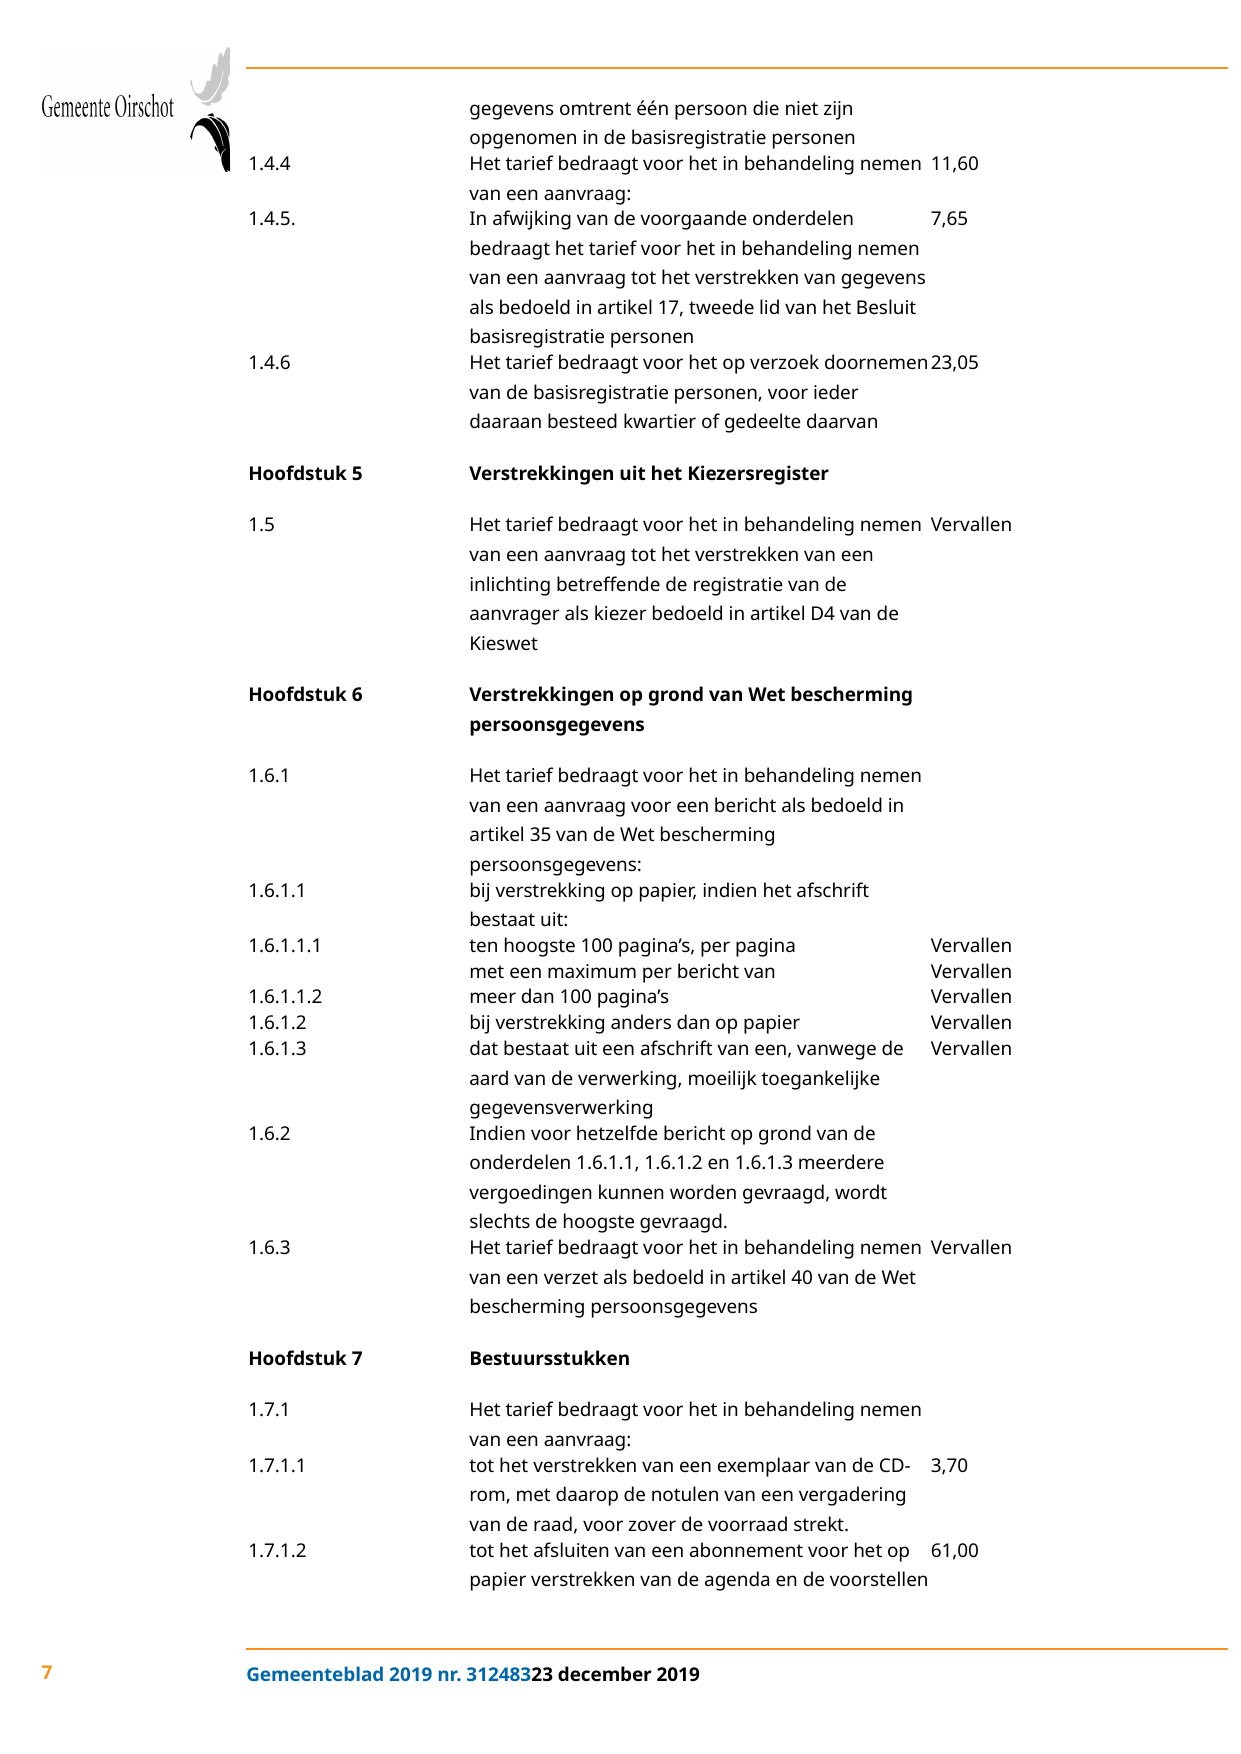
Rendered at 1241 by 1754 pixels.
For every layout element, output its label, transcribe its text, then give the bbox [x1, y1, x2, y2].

table_cell Het tarief bedraagt voor het in behandeling nemen van een aanvraag tot het verstrekken van een inlichting betreffende de registratie van de aanvrager als kiezer bedoeld in artikel D4 van de Kieswet [469, 512, 931, 656]
table_cell Vervallen [931, 1035, 1152, 1120]
table_cell [931, 681, 1152, 737]
table_cell Vervallen [931, 932, 1152, 958]
table_cell Hoofdstuk 7 [248, 1345, 469, 1371]
table_cell [248, 486, 469, 512]
table_cell [248, 1319, 469, 1345]
table_cell 1.6.1 [248, 763, 469, 877]
table_cell [931, 763, 1152, 877]
table_cell [931, 737, 1152, 762]
table_cell Vervallen [931, 512, 1152, 656]
table_cell Vervallen [931, 1009, 1152, 1035]
picture [41, 47, 231, 172]
table_cell Indien voor hetzelfde bericht op grond van de onderdelen 1.6.1.1, 1.6.1.2 en 1.6.1.3 meerdere vergoedingen kunnen worden gevraagd, wordt slechts de hoogste gevraagd. [469, 1120, 931, 1234]
table_cell 1.6.2 [248, 1120, 469, 1234]
table_cell bij verstrekking anders dan op papier [469, 1009, 931, 1035]
table_cell bij verstrekking op papier, indien het afschrift bestaat uit: [469, 877, 931, 932]
table_cell [248, 434, 469, 460]
table_cell [469, 434, 931, 460]
table_cell [931, 486, 1152, 512]
table_cell Verstrekkingen op grond van Wet bescherming persoonsgegevens [469, 681, 931, 737]
table_cell 1.6.1.1 [248, 877, 469, 932]
table_cell ten hoogste 100 pagina’s, per pagina [469, 932, 931, 958]
table_cell [931, 1397, 1152, 1452]
table_cell Het tarief bedraagt voor het op verzoek doornemen van de basisregistratie personen, voor ieder daaraan besteed kwartier of gedeelte daarvan [469, 350, 931, 434]
table_cell [248, 95, 469, 150]
table_cell 1.6.1.1.1 [248, 932, 469, 958]
table_cell [931, 1345, 1152, 1371]
table_cell gegevens omtrent één persoon die niet zijn opgenomen in de basisregistratie personen [469, 95, 931, 150]
table_cell 1.7.1 [248, 1397, 469, 1452]
table_cell met een maximum per bericht van [469, 958, 931, 984]
table_cell 1.7.1.2 [248, 1537, 469, 1592]
table_cell [931, 877, 1152, 932]
table_cell 1.4.4 [248, 150, 469, 205]
table_cell Vervallen [931, 1235, 1152, 1319]
table_cell [931, 1319, 1152, 1345]
table_cell Het tarief bedraagt voor het in behandeling nemen van een aanvraag: [469, 1397, 931, 1452]
table_cell 1.5 [248, 512, 469, 656]
table_cell [469, 656, 931, 681]
table_cell Hoofdstuk 6 [248, 681, 469, 737]
table_cell [469, 486, 931, 512]
table_cell [469, 737, 931, 762]
table_cell tot het afsluiten van een abonnement voor het op papier verstrekken van de agenda en de voorstellen [469, 1537, 931, 1592]
table_cell Het tarief bedraagt voor het in behandeling nemen van een aanvraag: [469, 150, 931, 205]
table_cell 23,05 [931, 350, 1152, 434]
table_cell 1.6.1.3 [248, 1035, 469, 1120]
table_cell [248, 1371, 469, 1397]
table_cell Bestuursstukken [469, 1345, 931, 1371]
table_cell Verstrekkingen uit het Kiezersregister [469, 460, 931, 486]
table_cell [469, 1371, 931, 1397]
table_cell 1.6.1.1.2 [248, 984, 469, 1009]
table_cell meer dan 100 pagina’s [469, 984, 931, 1009]
table_cell 1.6.1.2 [248, 1009, 469, 1035]
table_cell 1.6.3 [248, 1235, 469, 1319]
table_cell dat bestaat uit een afschrift van een, vanwege de aard van de verwerking, moeilijk toegankelijke gegevensverwerking [469, 1035, 931, 1120]
table_cell Het tarief bedraagt voor het in behandeling nemen van een aanvraag voor een bericht als bedoeld in artikel 35 van de Wet bescherming persoonsgegevens: [469, 763, 931, 877]
table_cell [248, 656, 469, 681]
table_cell Vervallen [931, 984, 1152, 1009]
table_cell [931, 656, 1152, 681]
table_cell 61,00 [931, 1537, 1152, 1592]
table_cell [248, 737, 469, 762]
table_cell 1.4.6 [248, 350, 469, 434]
table_cell [248, 958, 469, 984]
table_cell Het tarief bedraagt voor het in behandeling nemen van een verzet als bedoeld in artikel 40 van de Wet bescherming persoonsgegevens [469, 1235, 931, 1319]
table_cell Hoofdstuk 5 [248, 460, 469, 486]
table_cell 1.7.1.1 [248, 1452, 469, 1537]
table_cell 11,60 [931, 150, 1152, 205]
table_cell 1.4.5. [248, 205, 469, 349]
table_cell Vervallen [931, 958, 1152, 984]
table_cell [931, 1120, 1152, 1234]
table_cell [931, 434, 1152, 460]
table_cell [931, 95, 1152, 150]
table_cell tot het verstrekken van een exemplaar van de CD-rom, met daarop de notulen van een vergadering van de raad, voor zover de voorraad strekt. [469, 1452, 931, 1537]
table_cell [931, 1371, 1152, 1397]
table_cell 7,65 [931, 205, 1152, 349]
table_cell [931, 460, 1152, 486]
table_cell [469, 1319, 931, 1345]
table_cell In afwijking van de voorgaande onderdelen bedraagt het tarief voor het in behandeling nemen van een aanvraag tot het verstrekken van gegevens als bedoeld in artikel 17, tweede lid van het Besluit basisregistratie personen [469, 205, 931, 349]
table_cell 3,70 [931, 1452, 1152, 1537]
